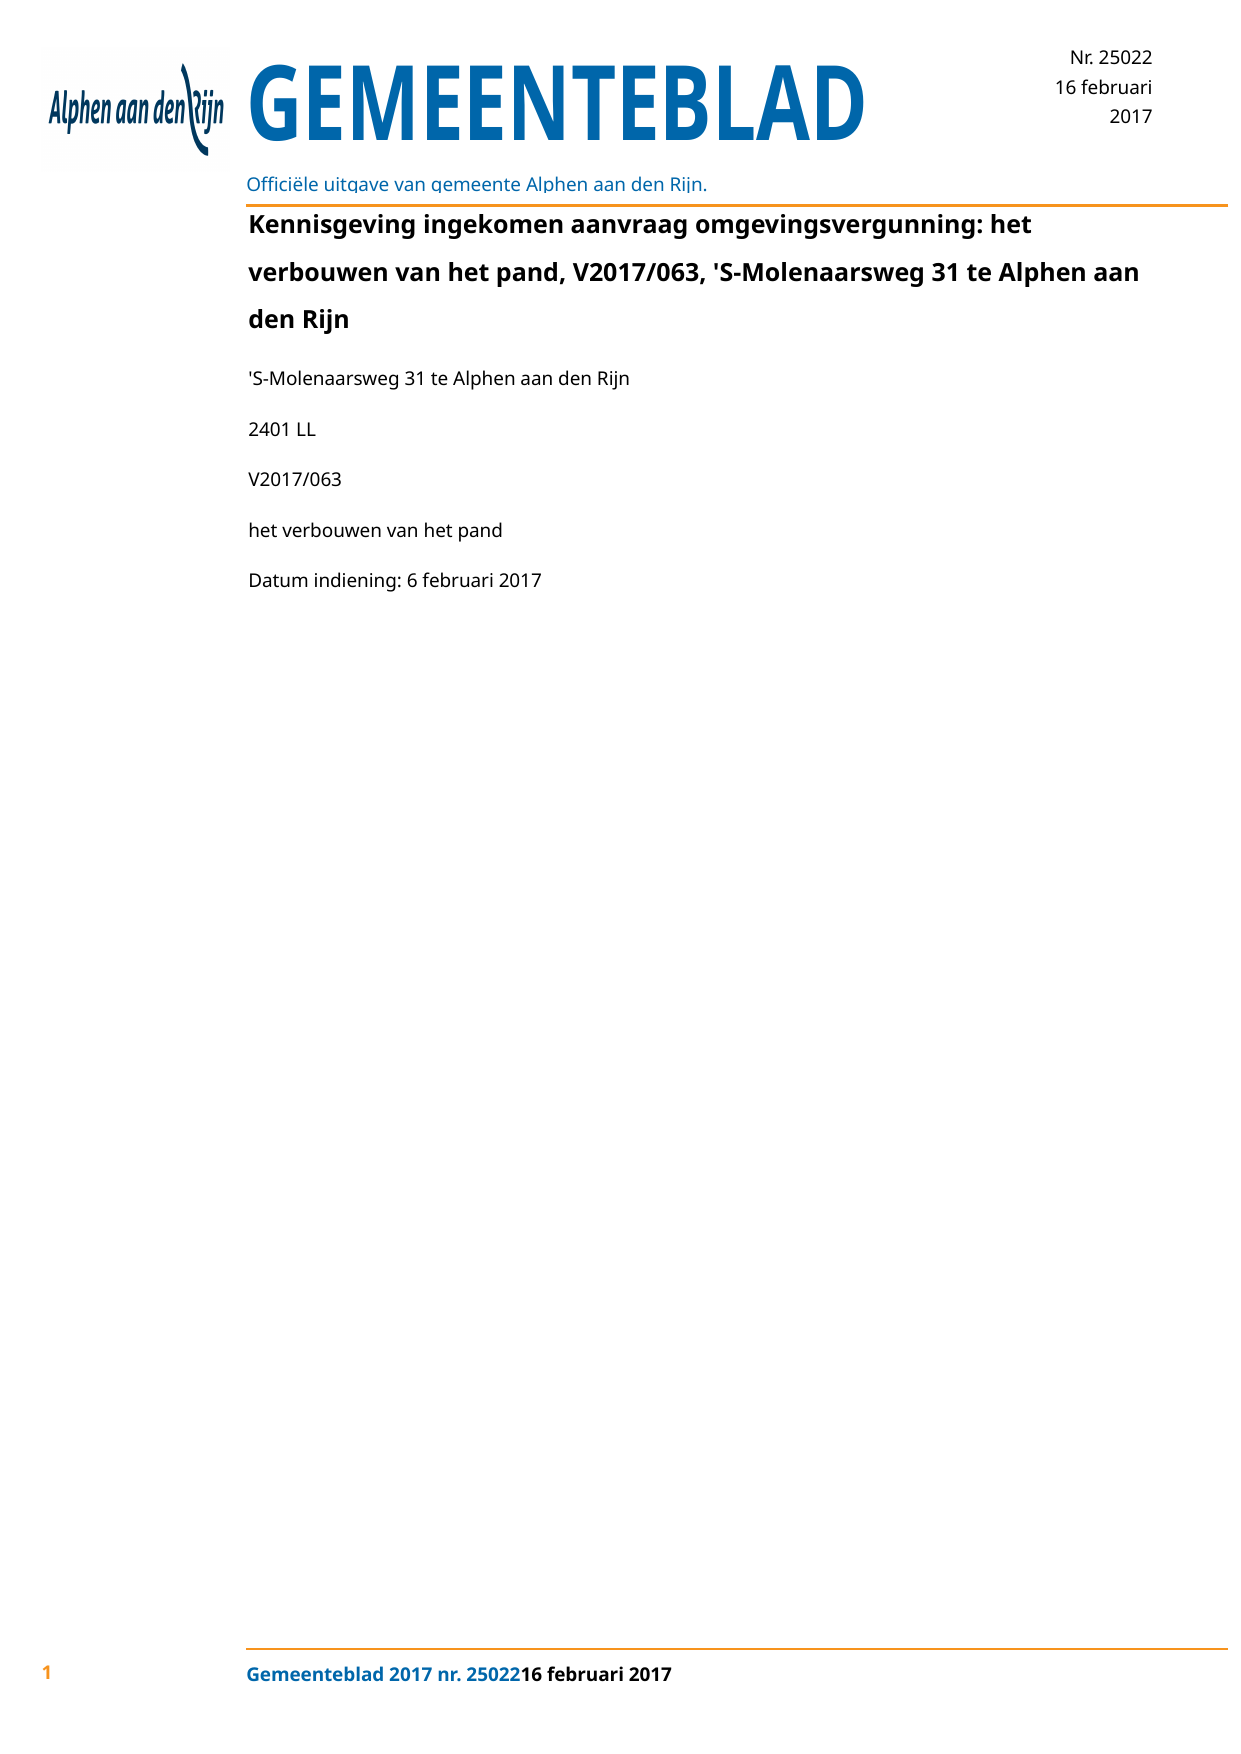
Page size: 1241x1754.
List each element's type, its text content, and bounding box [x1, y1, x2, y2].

text Datum indiening: 6 februari 2017 [248, 567, 1152, 593]
text 2401 LL [248, 416, 1152, 442]
text V2017/063 [248, 466, 1152, 492]
picture [41, 47, 231, 172]
text Kennisgeving ingekomen aanvraag omgevingsvergunning: het verbouwen van het pand, V2017/063, 'S-Molenaarsweg 31 te Alphen aan den Rijn [248, 207, 1152, 336]
text het verbouwen van het pand [248, 517, 1152, 542]
text 'S-Molenaarsweg 31 te Alphen aan den Rijn [248, 366, 1152, 391]
